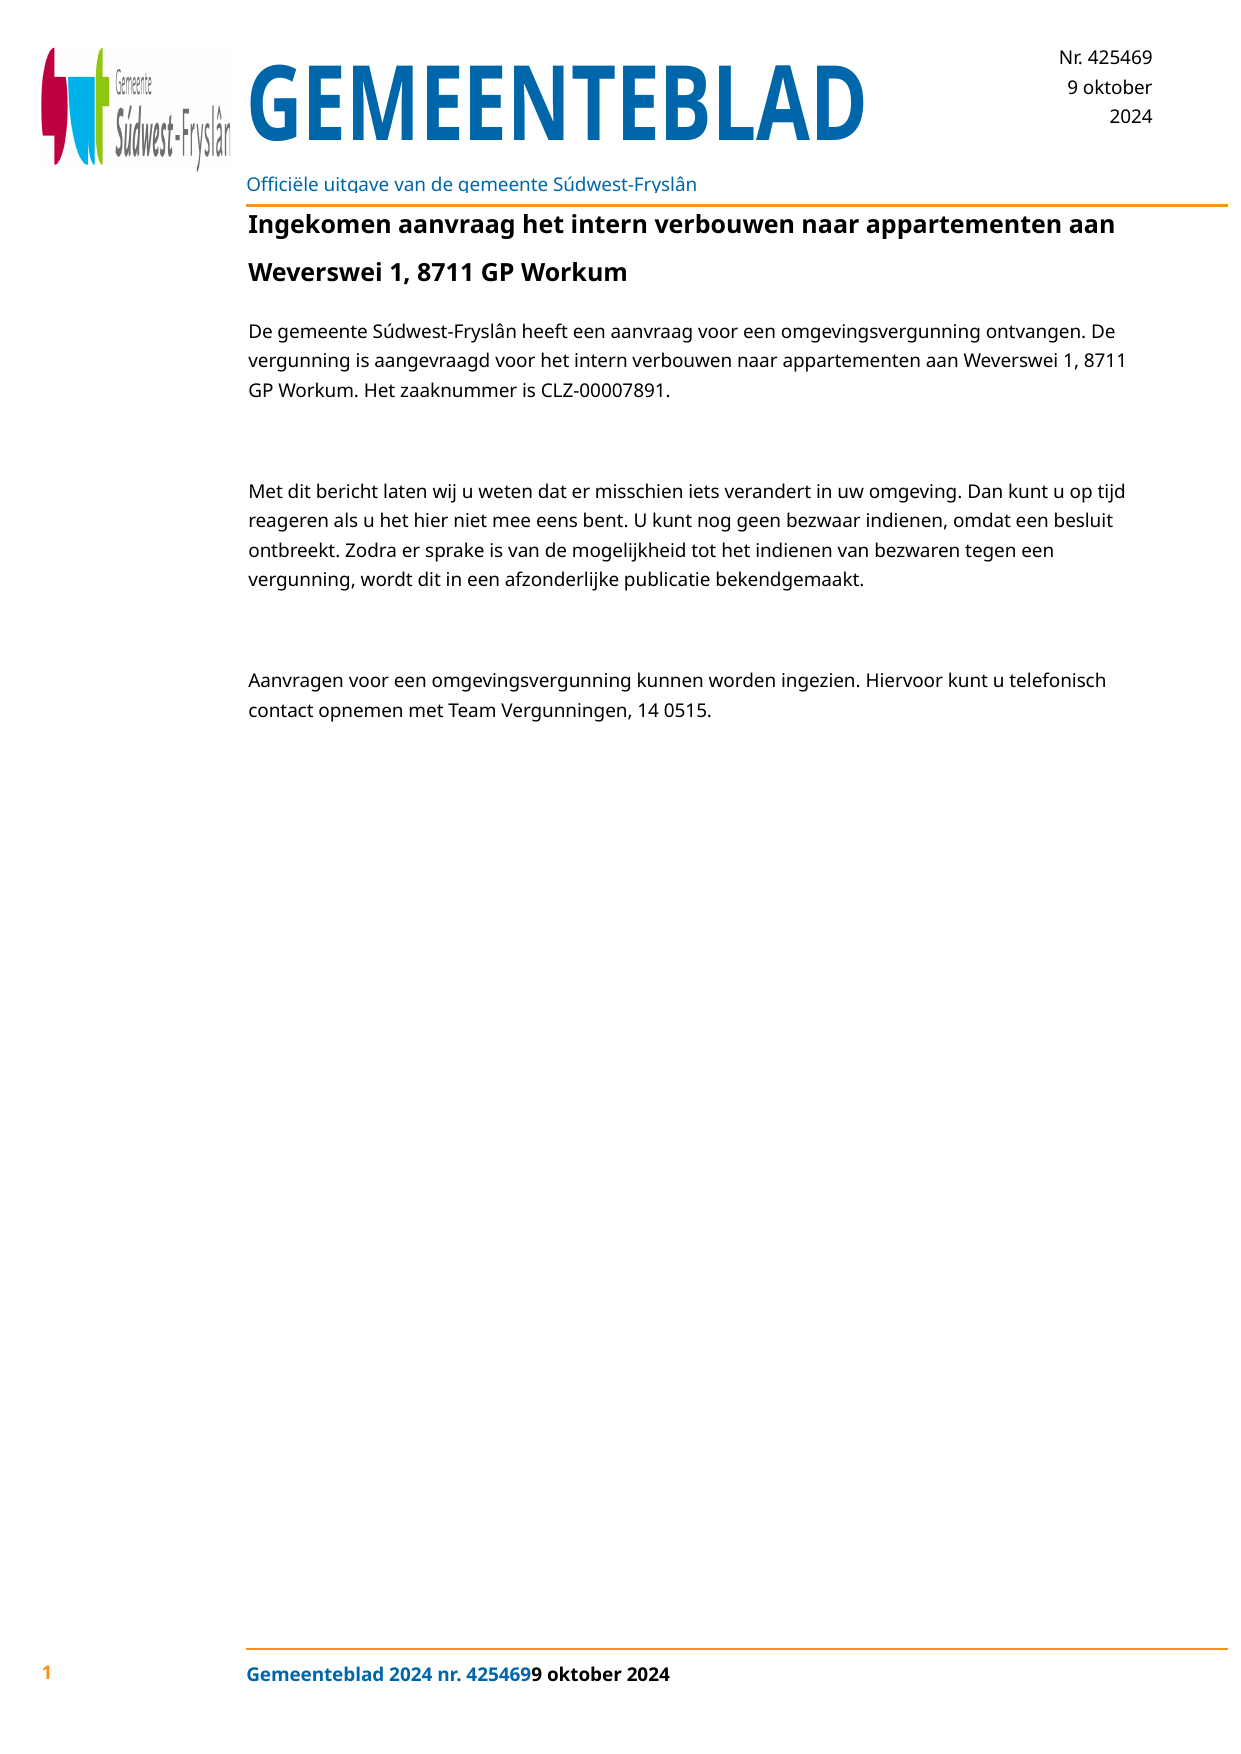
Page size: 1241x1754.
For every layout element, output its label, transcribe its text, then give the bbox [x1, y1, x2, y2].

text Aanvragen voor een omgevingsvergunning kunnen worden ingezien. Hiervoor kunt u telefonisch contact opnemen met Team Vergunningen, 14 0515. [248, 667, 1152, 723]
text Met dit bericht laten wij u weten dat er misschien iets verandert in uw omgeving. Dan kunt u op tijd reageren als u het hier niet mee eens bent. U kunt nog geen bezwaar indienen, omdat een besluit ontbreekt. Zodra er sprake is van de mogelijkheid tot het indienen van bezwaren tegen een vergunning, wordt dit in een afzonderlijke publicatie bekendgemaakt. [248, 478, 1152, 592]
text Ingekomen aanvraag het intern verbouwen naar appartementen aan Weverswei 1, 8711 GP Workum [248, 207, 1152, 288]
text De gemeente Súdwest-Fryslân heeft een aanvraag voor een omgevingsvergunning ontvangen. De vergunning is aangevraagd voor het intern verbouwen naar appartementen aan Weverswei 1, 8711 GP Workum. Het zaaknummer is CLZ-00007891. [248, 318, 1152, 403]
picture [41, 47, 231, 172]
